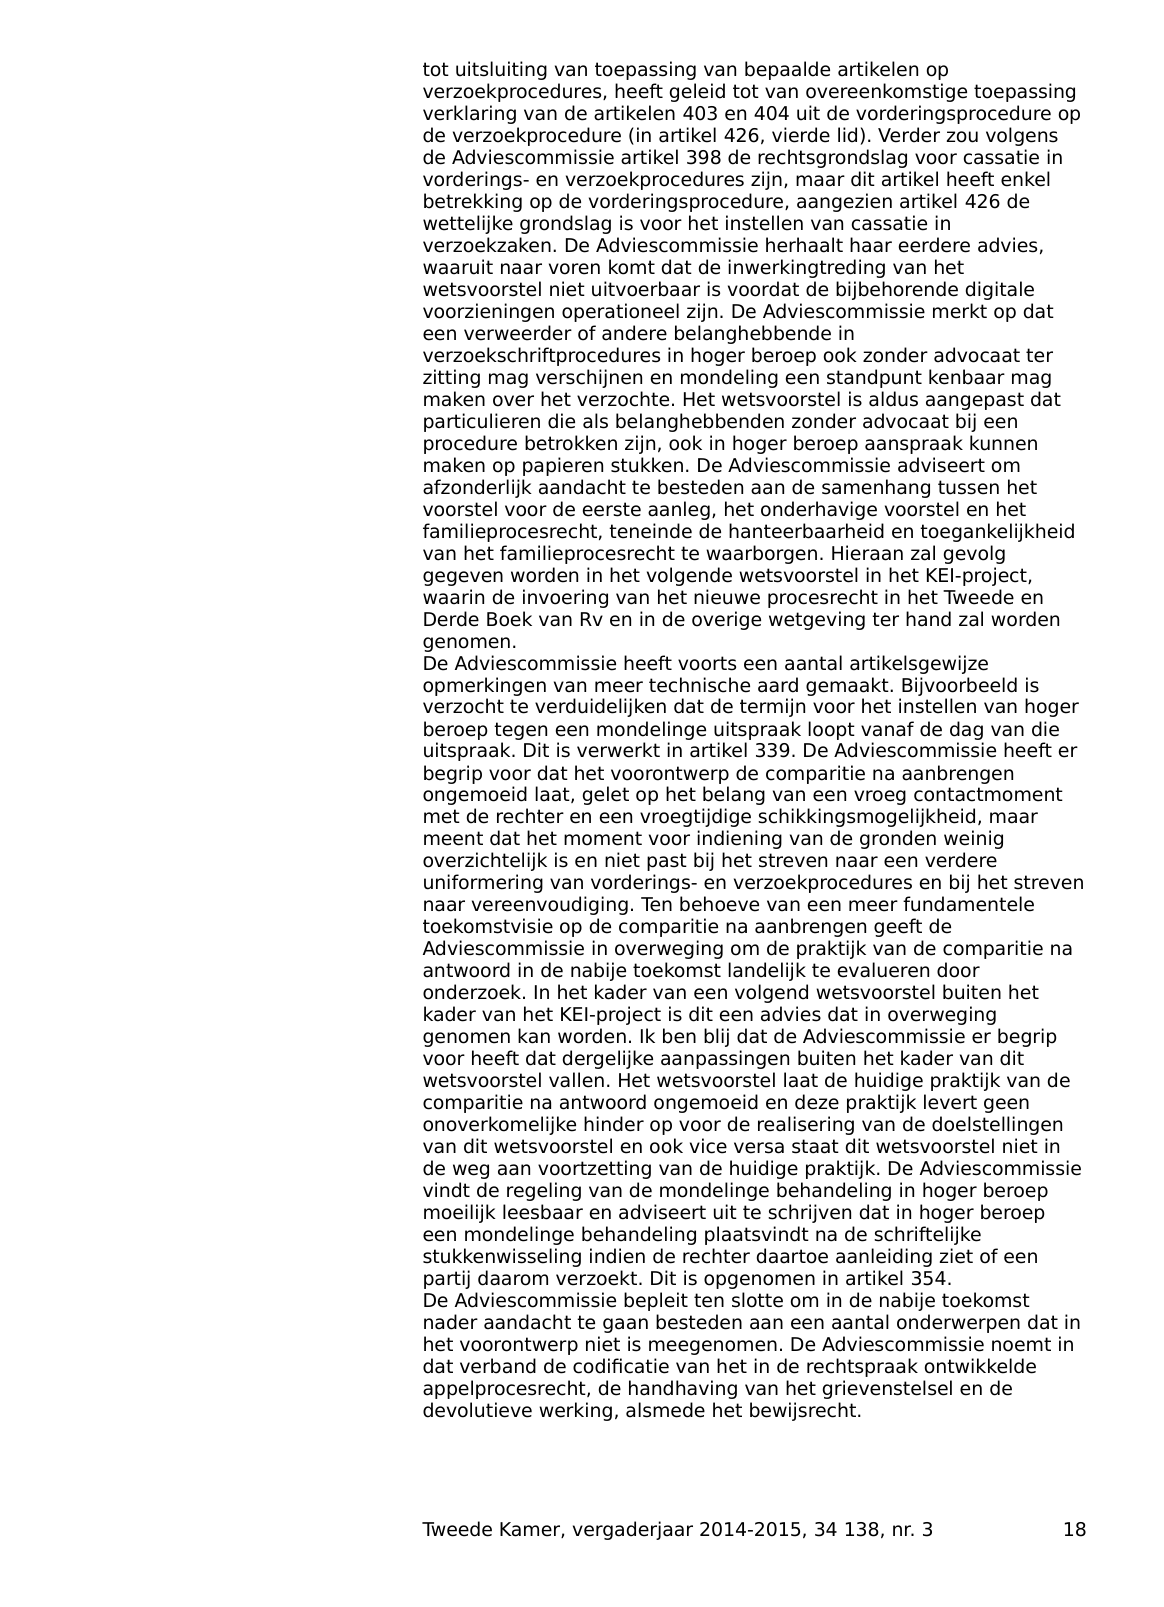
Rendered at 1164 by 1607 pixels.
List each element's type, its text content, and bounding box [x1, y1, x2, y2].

text De Adviescommissie bepleit ten slotte om in de nabije toekomst nader aandacht te gaan besteden aan een aantal onderwerpen dat in het voorontwerp niet is meegenomen. De Adviescommissie noemt in dat verband de codificatie van het in de rechtspraak ontwikkelde appelprocesrecht, de handhaving van het grievenstelsel en de devolutieve werking, alsmede het bewijsrecht. [422, 1290, 1087, 1422]
text De Adviescommissie heeft voorts een aantal artikelsgewijze opmerkingen van meer technische aard gemaakt. Bijvoorbeeld is verzocht te verduidelijken dat de termijn voor het instellen van hoger beroep tegen een mondelinge uitspraak loopt vanaf de dag van die uitspraak. Dit is verwerkt in artikel 339. De Adviescommissie heeft er begrip voor dat het voorontwerp de comparitie na aanbrengen ongemoeid laat, gelet op het belang van een vroeg contactmoment met de rechter en een vroegtijdige schikkingsmogelijkheid, maar meent dat het moment voor indiening van de gronden weinig overzichtelijk is en niet past bij het streven naar een verdere uniformering van vorderings- en verzoekprocedures en bij het streven naar vereenvoudiging. Ten behoeve van een meer fundamentele toekomstvisie op de comparitie na aanbrengen geeft de Adviescommissie in overweging om de praktijk van de comparitie na antwoord in de nabije toekomst landelijk te evalueren door onderzoek. In het kader van een volgend wetsvoorstel buiten het kader van het KEI-project is dit een advies dat in overweging genomen kan worden. Ik ben blij dat de Adviescommissie er begrip voor heeft dat dergelijke aanpassingen buiten het kader van dit wetsvoorstel vallen. Het wetsvoorstel laat de huidige praktijk van de comparitie na antwoord ongemoeid en deze praktijk levert geen onoverkomelijke hinder op voor de realisering van de doelstellingen van dit wetsvoorstel en ook vice versa staat dit wetsvoorstel niet in de weg aan voortzetting van de huidige praktijk. De Adviescommissie vindt de regeling van de mondelinge behandeling in hoger beroep moeilijk leesbaar en adviseert uit te schrijven dat in hoger beroep een mondelinge behandeling plaatsvindt na de schriftelijke stukkenwisseling indien de rechter daartoe aanleiding ziet of een partij daarom verzoekt. Dit is opgenomen in artikel 354. [422, 652, 1087, 1290]
text tot uitsluiting van toepassing van bepaalde artikelen op verzoekprocedures, heeft geleid tot van overeenkomstige toepassing verklaring van de artikelen 403 en 404 uit de vorderingsprocedure op de verzoekprocedure (in artikel 426, vierde lid). Verder zou volgens de Adviescommissie artikel 398 de rechtsgrondslag voor cassatie in vorderings- en verzoekprocedures zijn, maar dit artikel heeft enkel betrekking op de vorderingsprocedure, aangezien artikel 426 de wettelijke grondslag is voor het instellen van cassatie in verzoekzaken. De Adviescommissie herhaalt haar eerdere advies, waaruit naar voren komt dat de inwerkingtreding van het wetsvoorstel niet uitvoerbaar is voordat de bijbehorende digitale voorzieningen operationeel zijn. De Adviescommissie merkt op dat een verweerder of andere belanghebbende in verzoekschriftprocedures in hoger beroep ook zonder advocaat ter zitting mag verschijnen en mondeling een standpunt kenbaar mag maken over het verzochte. Het wetsvoorstel is aldus aangepast dat particulieren die als belanghebbenden zonder advocaat bij een procedure betrokken zijn, ook in hoger beroep aanspraak kunnen maken op papieren stukken. De Adviescommissie adviseert om afzonderlijk aandacht te besteden aan de samenhang tussen het voorstel voor de eerste aanleg, het onderhavige voorstel en het familieprocesrecht, teneinde de hanteerbaarheid en toegankelijkheid van het familieprocesrecht te waarborgen. Hieraan zal gevolg gegeven worden in het volgende wetsvoorstel in het KEI-project, waarin de invoering van het nieuwe procesrecht in het Tweede en Derde Boek van Rv en in de overige wetgeving ter hand zal worden genomen. [422, 59, 1087, 652]
